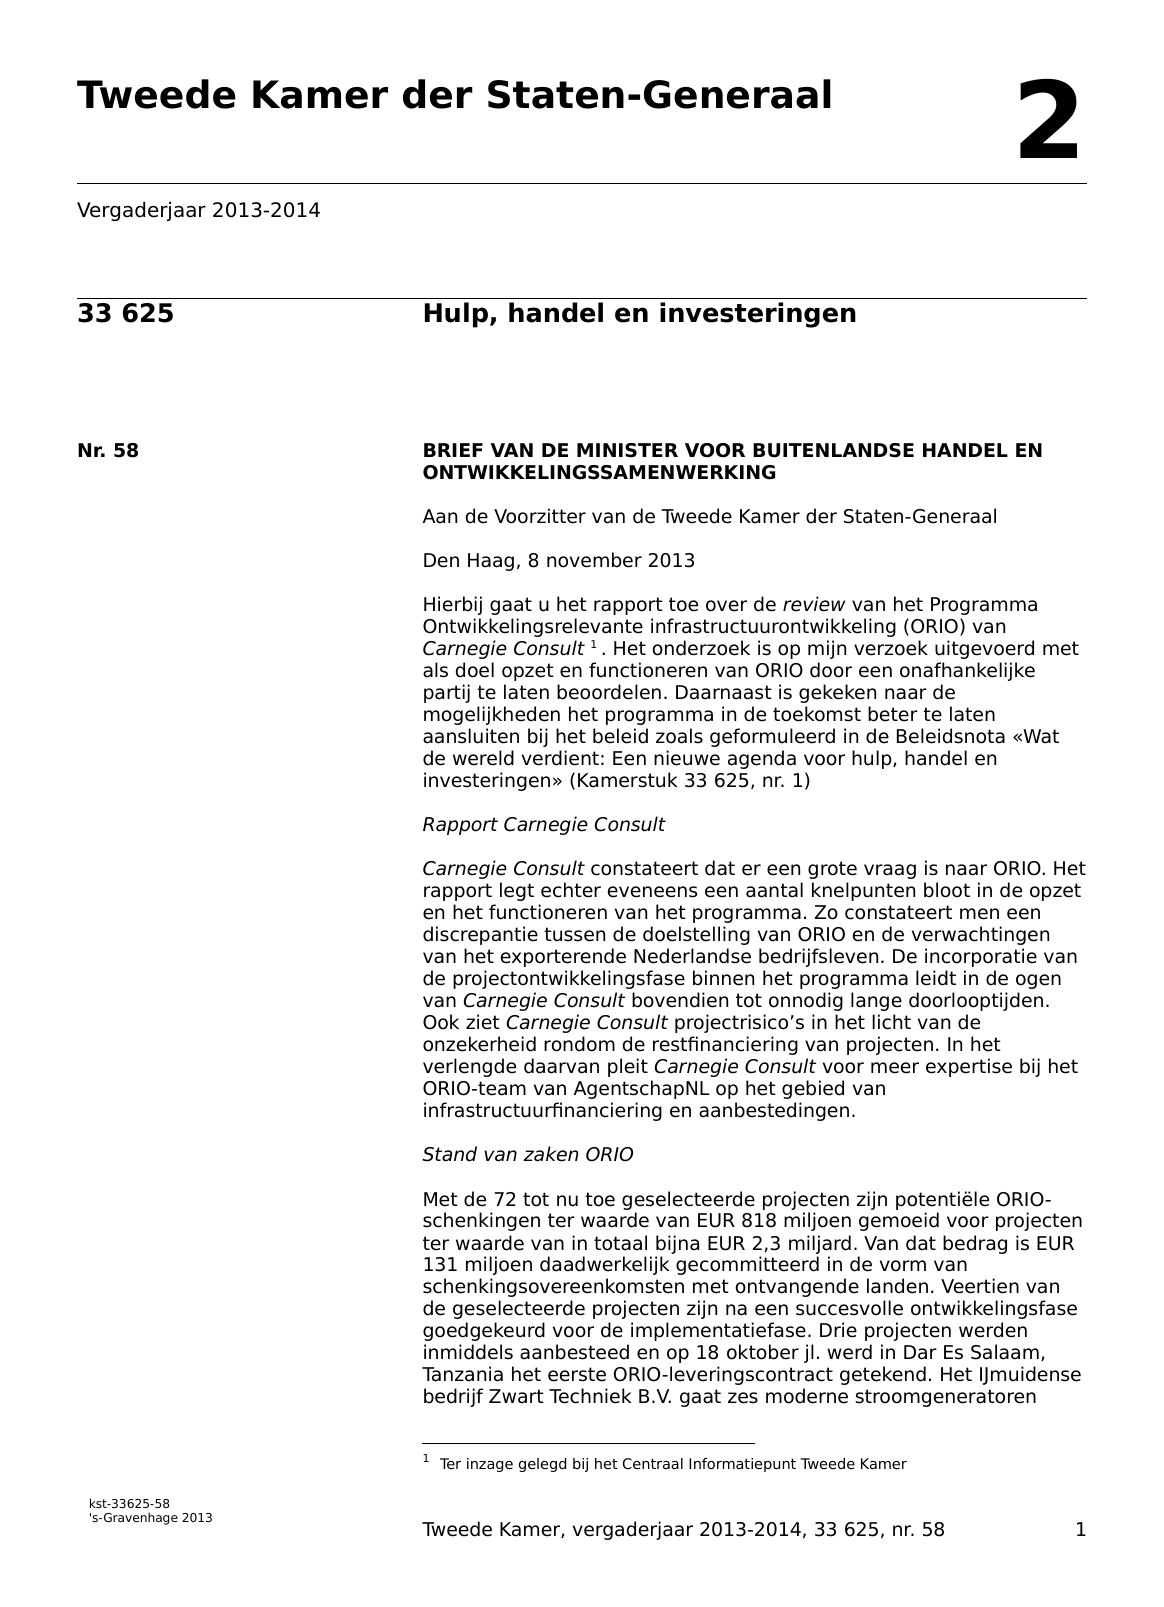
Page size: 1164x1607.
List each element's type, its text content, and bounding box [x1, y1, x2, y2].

text Aan de Voorzitter van de Tweede Kamer der Staten-Generaal [422, 506, 1087, 528]
text Ter inzage gelegd bij het Centraal Informatiepunt Tweede Kamer [422, 1452, 1087, 1474]
text Met de 72 tot nu toe geselecteerde projecten zijn potentiële ORIO-schenkingen ter waarde van EUR 818 miljoen gemoeid voor projecten ter waarde van in totaal bijna EUR 2,3 miljard. Van dat bedrag is EUR 131 miljoen daadwerkelijk gecommitteerd in de vorm van schenkingsovereenkomsten met ontvangende landen. Veertien van de geselecteerde projecten zijn na een succesvolle ontwikkelingsfase goedgekeurd voor de implementatiefase. Drie projecten werden inmiddels aanbesteed en op 18 oktober jl. werd in Dar Es Salaam, Tanzania het eerste ORIO-leveringscontract getekend. Het IJmuidense bedrijf Zwart Techniek B.V. gaat zes moderne stroomgeneratoren [422, 1188, 1087, 1408]
subtitle Rapport Carnegie Consult [422, 814, 1087, 836]
subtitle Nr. 58 BRIEF VAN DE MINISTER VOOR BUITENLANDSE HANDEL EN ONTWIKKELINGSSAMENWERKING [77, 440, 1087, 484]
table_cell Vergaderjaar 2013-2014 [77, 184, 1087, 298]
table_header Tweede Kamer der Staten-Generaal [77, 59, 886, 183]
text 's-Gravenhage 2013 [88, 1511, 323, 1525]
text kst-33625-58 [88, 1497, 323, 1511]
subtitle Stand van zaken ORIO [422, 1144, 1087, 1166]
text Hierbij gaat u het rapport toe over de review van het Programma Ontwikkelingsrelevante infrastructuurontwikkeling (ORIO) van Carnegie Consult . Het onderzoek is op mijn verzoek uitgevoerd met als doel opzet en functioneren van ORIO door een onafhankelijke partij te laten beoordelen. Daarnaast is gekeken naar de mogelijkheden het programma in de toekomst beter te laten aansluiten bij het beleid zoals geformuleerd in de Beleidsnota «Wat de wereld verdient: Een nieuwe agenda voor hulp, handel en investeringen» (Kamerstuk 33 625, nr. 1) [422, 594, 1087, 792]
table_header 2 [886, 59, 1087, 183]
text Den Haag, 8 november 2013 [422, 550, 1087, 572]
text Carnegie Consult constateert dat er een grote vraag is naar ORIO. Het rapport legt echter eveneens een aantal knelpunten bloot in de opzet en het functioneren van het programma. Zo constateert men een discrepantie tussen de doelstelling van ORIO en de verwachtingen van het exporterende Nederlandse bedrijfsleven. De incorporatie van de projectontwikkelingsfase binnen het programma leidt in de ogen van Carnegie Consult bovendien tot onnodig lange doorlooptijden. Ook ziet Carnegie Consult projectrisico’s in het licht van de onzekerheid rondom de restfinanciering van projecten. In het verlengde daarvan pleit Carnegie Consult voor meer expertise bij het ORIO-team van AgentschapNL op het gebied van infrastructuurfinanciering en aanbestedingen. [422, 858, 1087, 1122]
subtitle 33 625 Hulp, handel en investeringen [77, 299, 1087, 329]
